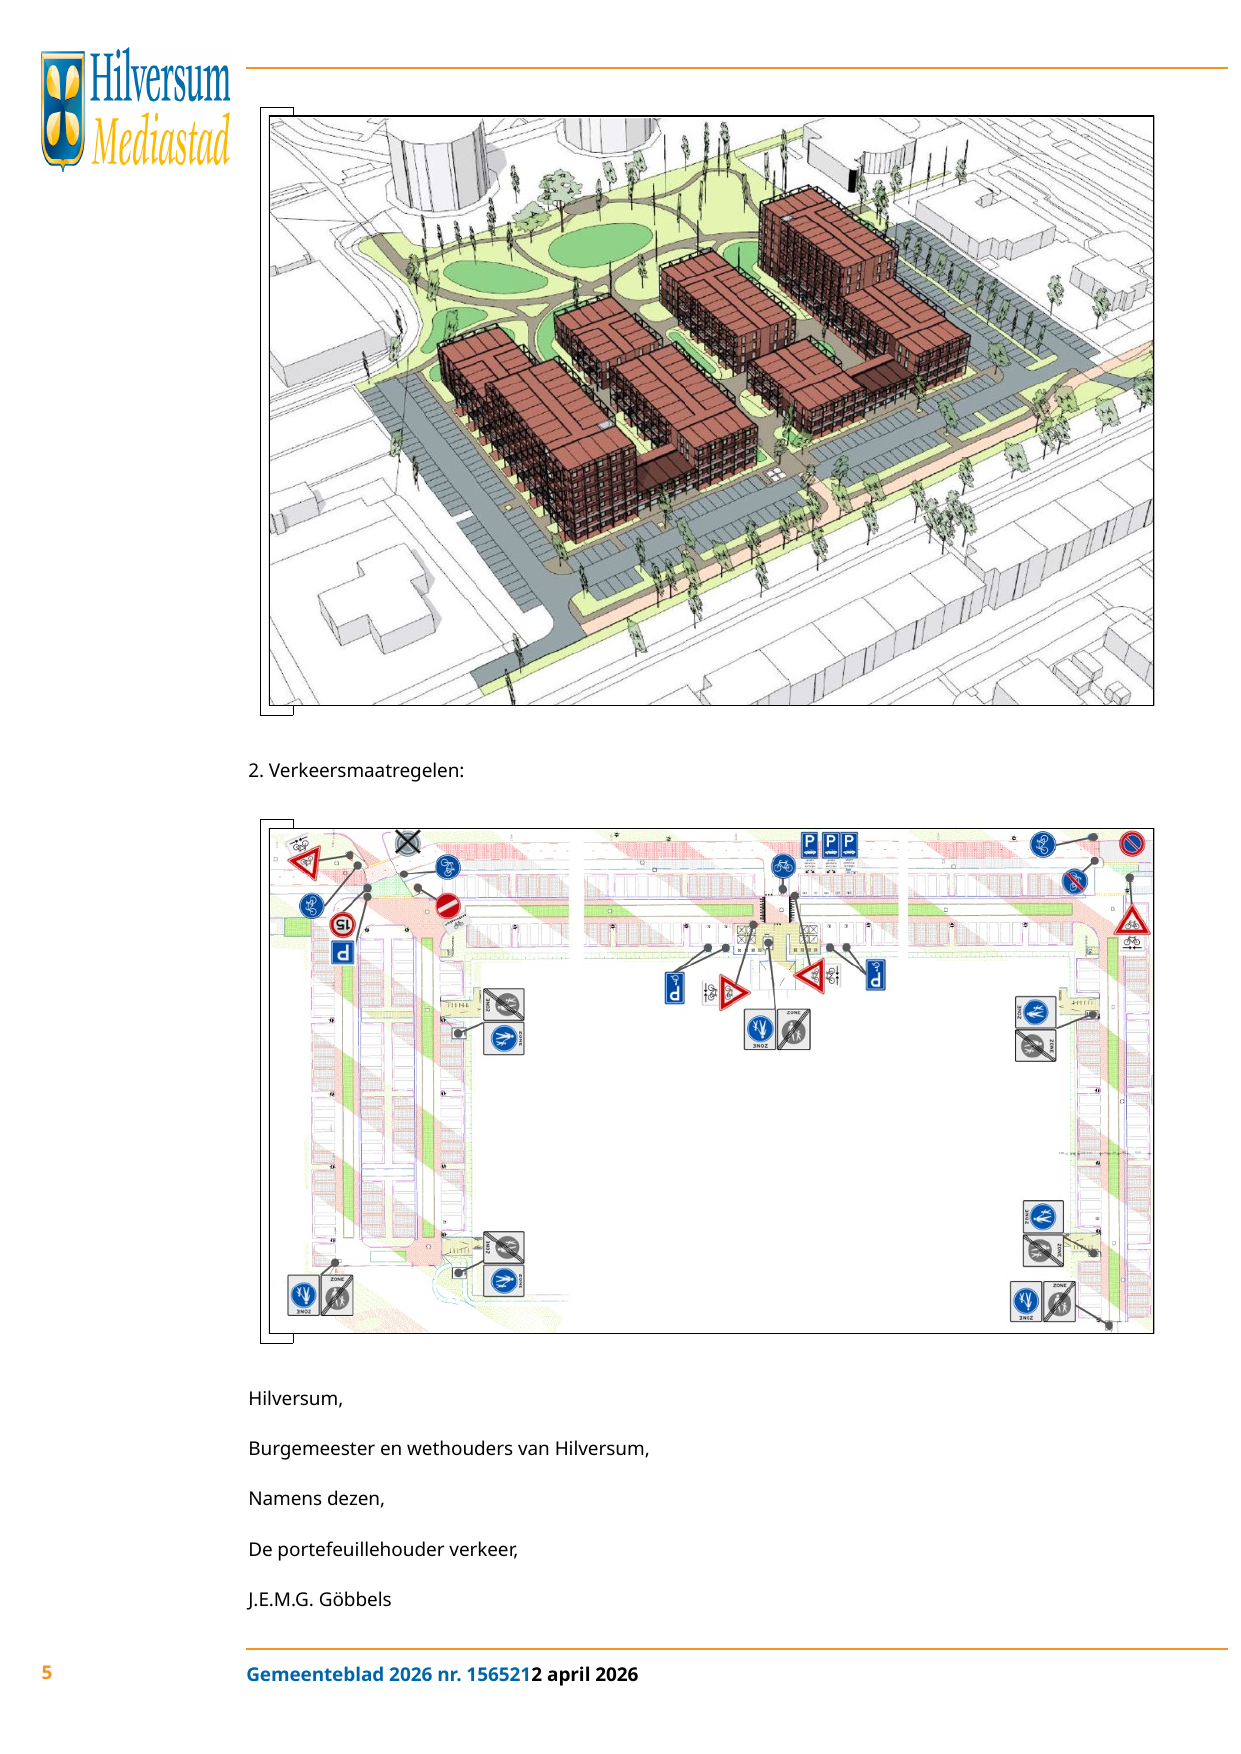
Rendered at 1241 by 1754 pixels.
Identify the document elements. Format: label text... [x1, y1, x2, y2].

text 2. Verkeersmaatregelen: [248, 757, 1152, 782]
text J.E.M.G. Göbbels [248, 1586, 1152, 1612]
picture [41, 47, 231, 172]
text Hilversum, [248, 1385, 1152, 1410]
text Namens dezen, [248, 1486, 1152, 1511]
text Burgemeester en wethouders van Hilversum, [248, 1435, 1152, 1461]
picture [268, 828, 1155, 1334]
picture [268, 115, 1155, 706]
text De portefeuillehouder verkeer, [248, 1536, 1152, 1562]
